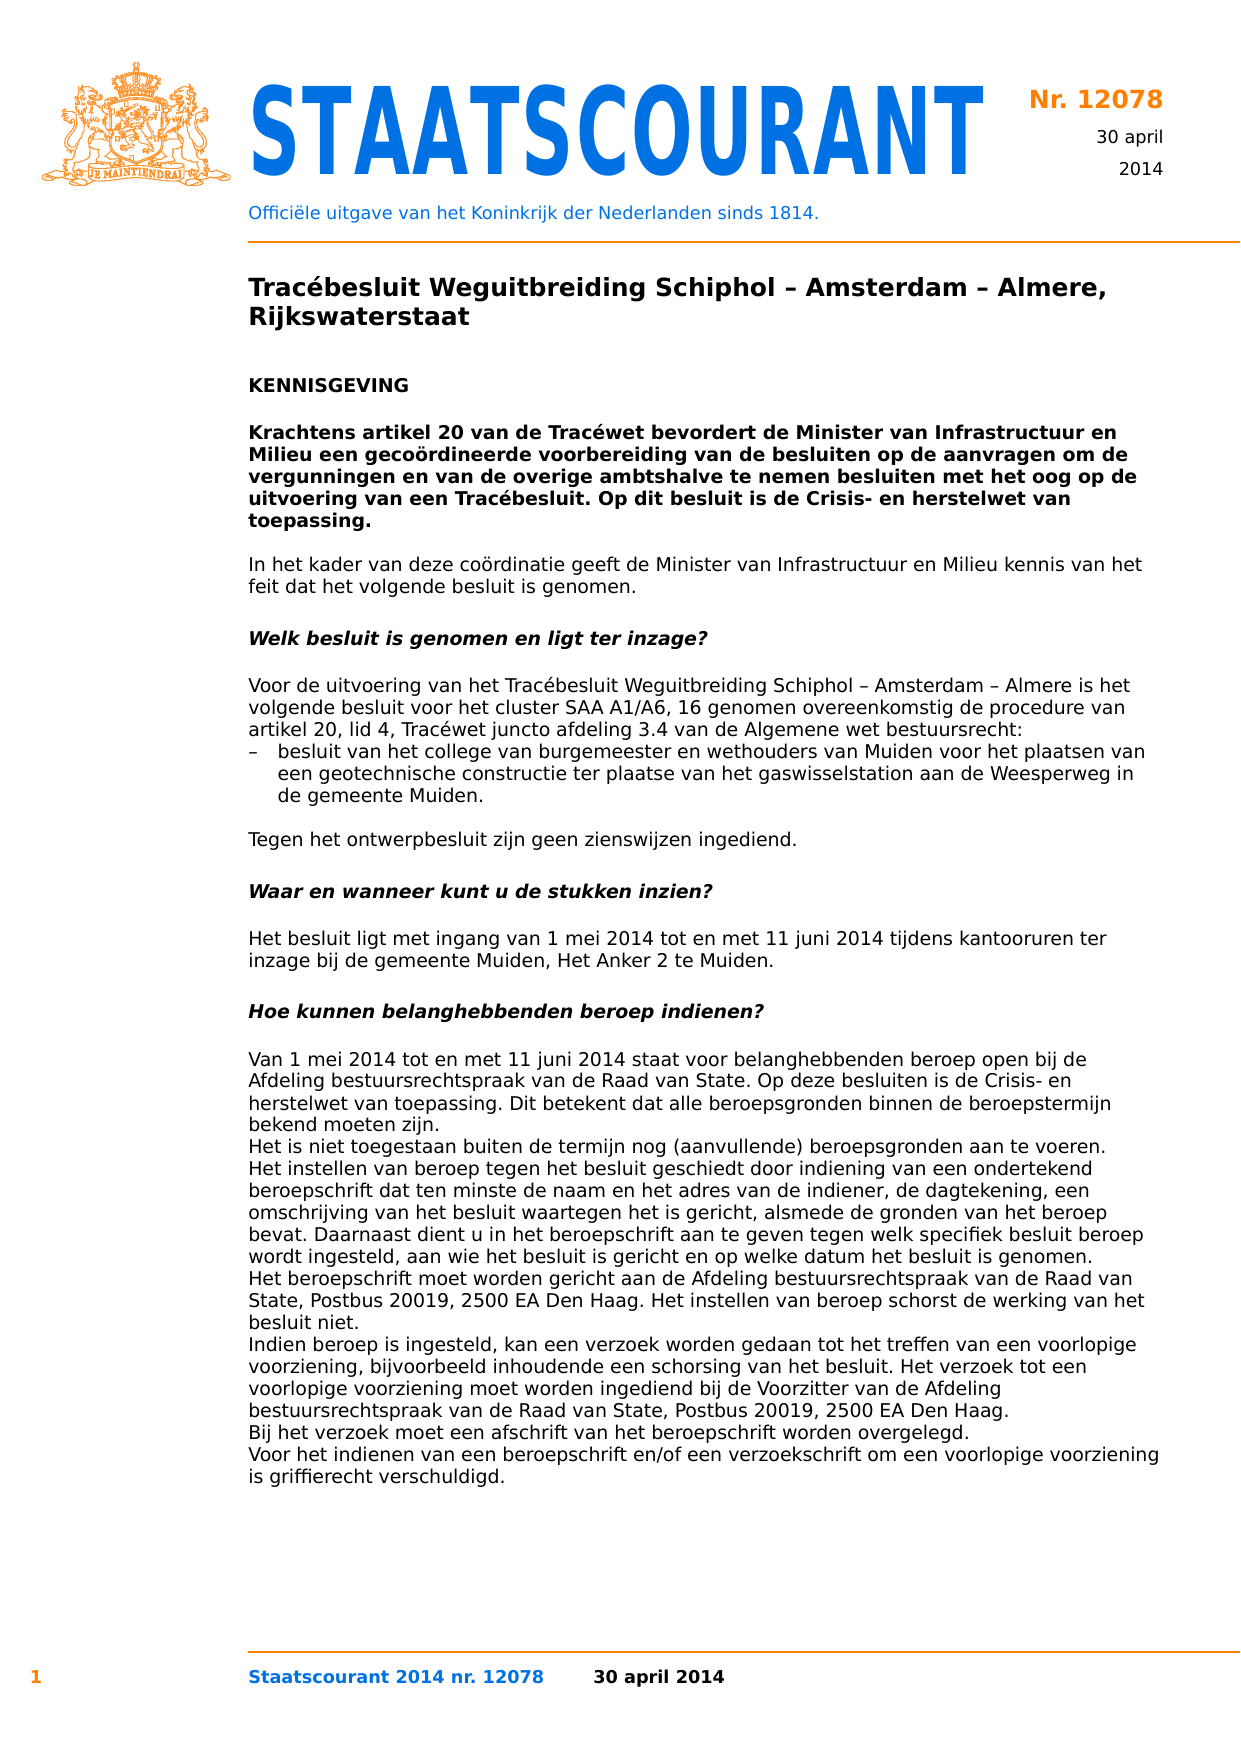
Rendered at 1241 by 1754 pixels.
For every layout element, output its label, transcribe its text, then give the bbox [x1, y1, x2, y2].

table_header STAATSCOURANT [248, 62, 998, 203]
text Krachtens artikel 20 van de Tracéwet bevordert de Minister van Infrastructuur en Milieu een gecoördineerde voorbereiding van de besluiten op de aanvragen om de vergunningen en van de overige ambtshalve te nemen besluiten met het oog op de uitvoering van een Tracébesluit. Op dit besluit is de Crisis- en herstelwet van toepassing. [248, 422, 1163, 532]
text Van 1 mei 2014 tot en met 11 juni 2014 staat voor belanghebbenden beroep open bij de Afdeling bestuursrechtspraak van de Raad van State. Op deze besluiten is de Crisis- en herstelwet van toepassing. Dit betekent dat alle beroepsgronden binnen de beroepstermijn bekend moeten zijn. [248, 1048, 1163, 1136]
text Voor het indienen van een beroepschrift en/of een verzoekschrift om een voorlopige voorziening is griffierecht verschuldigd. [248, 1444, 1163, 1488]
text Tegen het ontwerpbesluit zijn geen zienswijzen ingediend. [248, 828, 1163, 851]
text Het beroepschrift moet worden gericht aan de Afdeling bestuursrechtspraak van de Raad van State, Postbus 20019, 2500 EA Den Haag. Het instellen van beroep schorst de werking van het besluit niet. [248, 1268, 1163, 1334]
text In het kader van deze coördinatie geeft de Minister van Infrastructuur en Milieu kennis van het feit dat het volgende besluit is genomen. [248, 554, 1163, 598]
subtitle Welk besluit is genomen en ligt ter inzage? [248, 628, 1163, 650]
text Bij het verzoek moet een afschrift van het beroepschrift worden overgelegd. [248, 1422, 1163, 1444]
text Voor de uitvoering van het Tracébesluit Weguitbreiding Schiphol – Amsterdam – Almere is het volgende besluit voor het cluster SAA A1/A6, 16 genomen overeenkomstig de procedure van artikel 20, lid 4, Tracéwet juncto afdeling 3.4 van de Algemene wet bestuursrecht: [248, 675, 1163, 741]
table_header Nr. 12078 [998, 62, 1240, 121]
table_header [25, 62, 248, 241]
subtitle Hoe kunnen belanghebbenden beroep indienen? [248, 1001, 1163, 1023]
text – besluit van het college van burgemeester en wethouders van Muiden voor het plaatsen van een geotechnische constructie ter plaatse van het gaswisselstation aan de Weesperweg in de gemeente Muiden. [248, 741, 1163, 807]
table_cell 2014 [998, 153, 1240, 203]
subtitle Tracébesluit Weguitbreiding Schiphol – Amsterdam – Almere, Rijkswaterstaat [248, 273, 1163, 331]
picture [41, 62, 231, 186]
text Indien beroep is ingesteld, kan een verzoek worden gedaan tot het treffen van een voorlopige voorziening, bijvoorbeeld inhoudende een schorsing van het besluit. Het verzoek tot een voorlopige voorziening moet worden ingediend bij de Voorzitter van de Afdeling bestuursrechtspraak van de Raad van State, Postbus 20019, 2500 EA Den Haag. [248, 1334, 1163, 1422]
text Het besluit ligt met ingang van 1 mei 2014 tot en met 11 juni 2014 tijdens kantooruren ter inzage bij de gemeente Muiden, Het Anker 2 te Muiden. [248, 927, 1163, 971]
subtitle KENNISGEVING [248, 375, 1163, 397]
subtitle Waar en wanneer kunt u de stukken inzien? [248, 881, 1163, 902]
table_cell 30 april [998, 121, 1240, 153]
table_cell Officiële uitgave van het Koninkrijk der Nederlanden sinds 1814. [248, 203, 1240, 241]
text Het instellen van beroep tegen het besluit geschiedt door indiening van een ondertekend beroepschrift dat ten minste de naam en het adres van de indiener, de dagtekening, een omschrijving van het besluit waartegen het is gericht, alsmede de gronden van het beroep bevat. Daarnaast dient u in het beroepschrift aan te geven tegen welk specifiek besluit beroep wordt ingesteld, aan wie het besluit is gericht en op welke datum het besluit is genomen. [248, 1158, 1163, 1268]
text Het is niet toegestaan buiten de termijn nog (aanvullende) beroepsgronden aan te voeren. [248, 1136, 1163, 1158]
